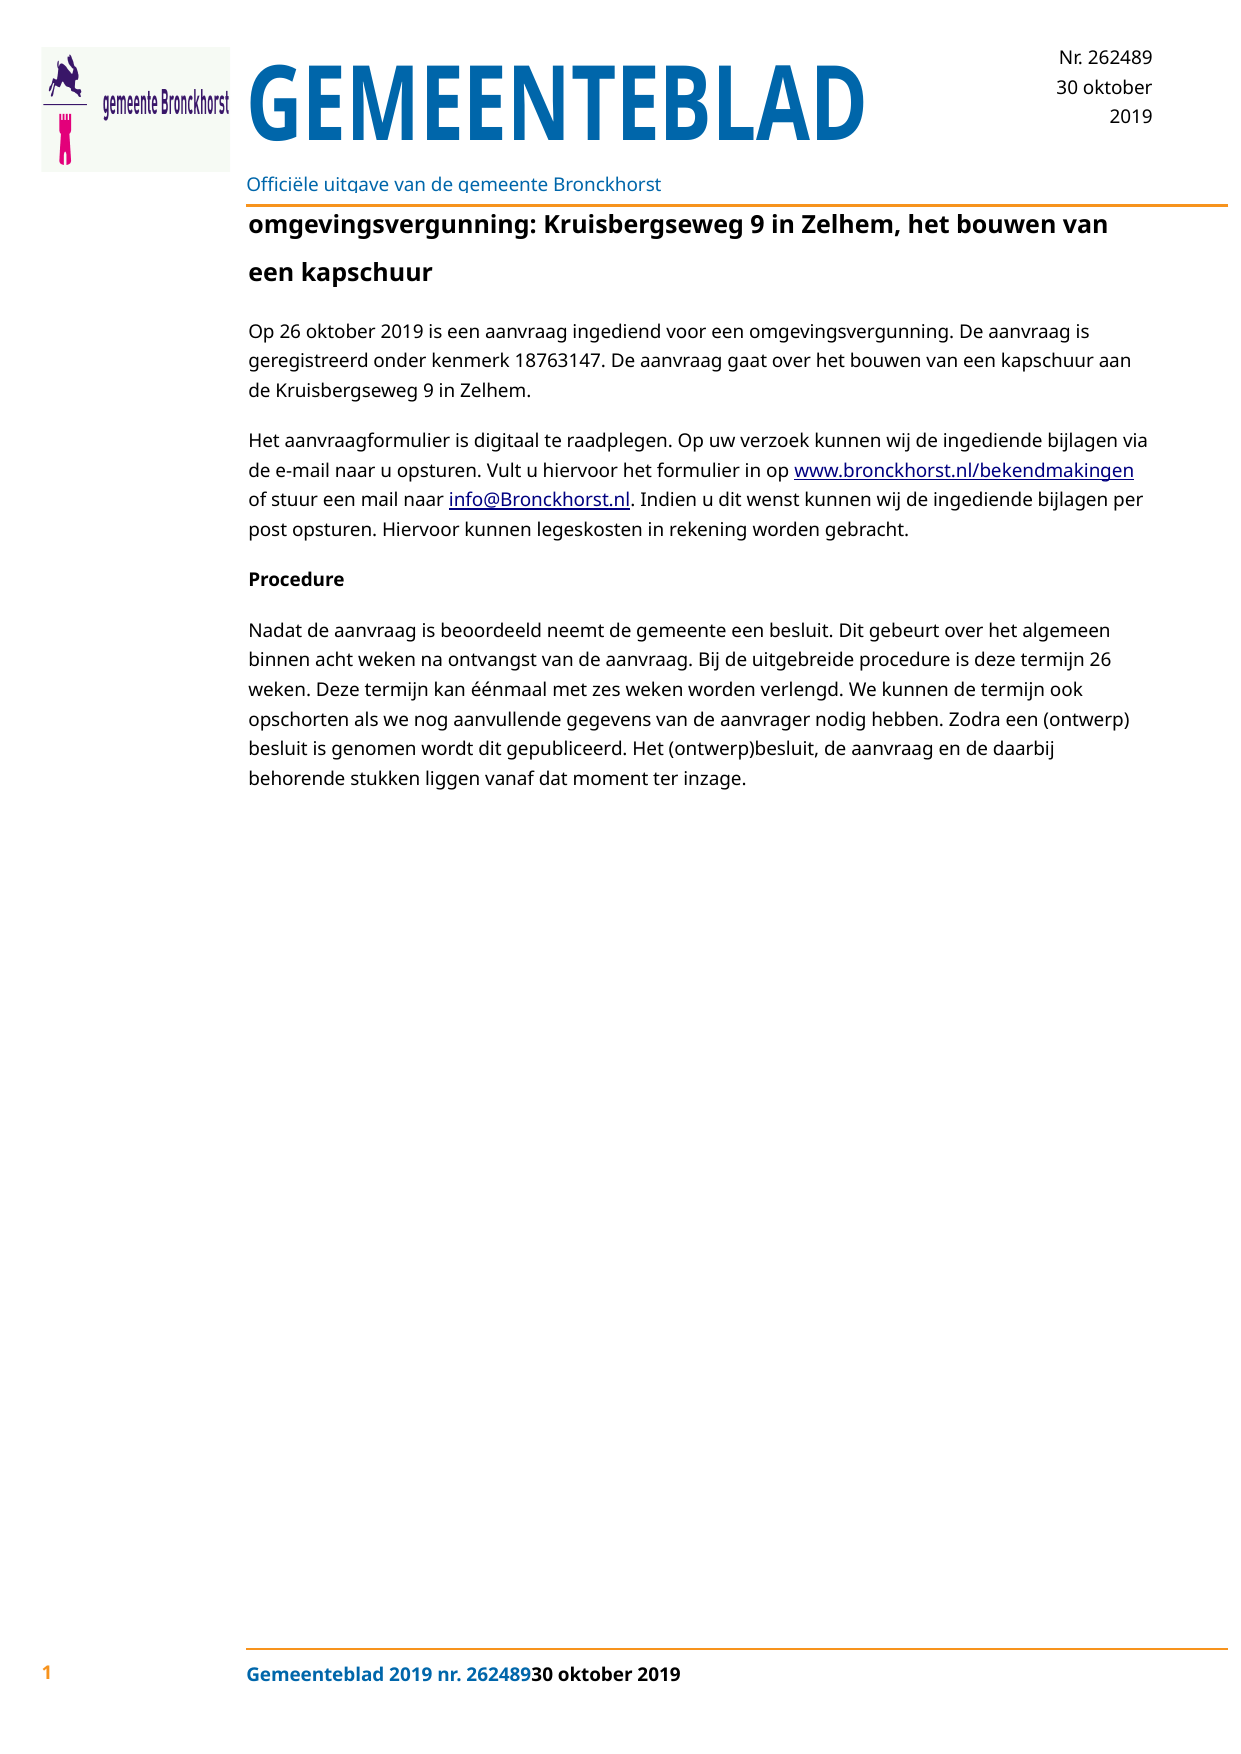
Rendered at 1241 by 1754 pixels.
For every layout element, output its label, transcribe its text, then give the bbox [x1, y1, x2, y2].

text Op 26 oktober 2019 is een aanvraag ingediend voor een omgevingsvergunning. De aanvraag is geregistreerd onder kenmerk 18763147. De aanvraag gaat over het bouwen van een kapschuur aan de Kruisbergseweg 9 in Zelhem. [248, 318, 1152, 403]
picture [41, 47, 231, 172]
text Nadat de aanvraag is beoordeeld neemt de gemeente een besluit. Dit gebeurt over het algemeen binnen acht weken na ontvangst van de aanvraag. Bij de uitgebreide procedure is deze termijn 26 weken. Deze termijn kan éénmaal met zes weken worden verlengd. We kunnen de termijn ook opschorten als we nog aanvullende gegevens van de aanvrager nodig hebben. Zodra een (ontwerp) besluit is genomen wordt dit gepubliceerd. Het (ontwerp)besluit, de aanvraag en de daarbij behorende stukken liggen vanaf dat moment ter inzage. [248, 617, 1152, 791]
text omgevingsvergunning: Kruisbergseweg 9 in Zelhem, het bouwen van een kapschuur [248, 207, 1152, 288]
text Procedure [248, 567, 1152, 592]
text Het aanvraagformulier is digitaal te raadplegen. Op uw verzoek kunnen wij de ingediende bijlagen via de e-mail naar u opsturen. Vult u hiervoor het formulier in op www.bronckhorst.nl/bekendmakingen of stuur een mail naar info@Bronckhorst.nl. Indien u dit wenst kunnen wij de ingediende bijlagen per post opsturen. Hiervoor kunnen legeskosten in rekening worden gebracht. [248, 427, 1152, 542]
